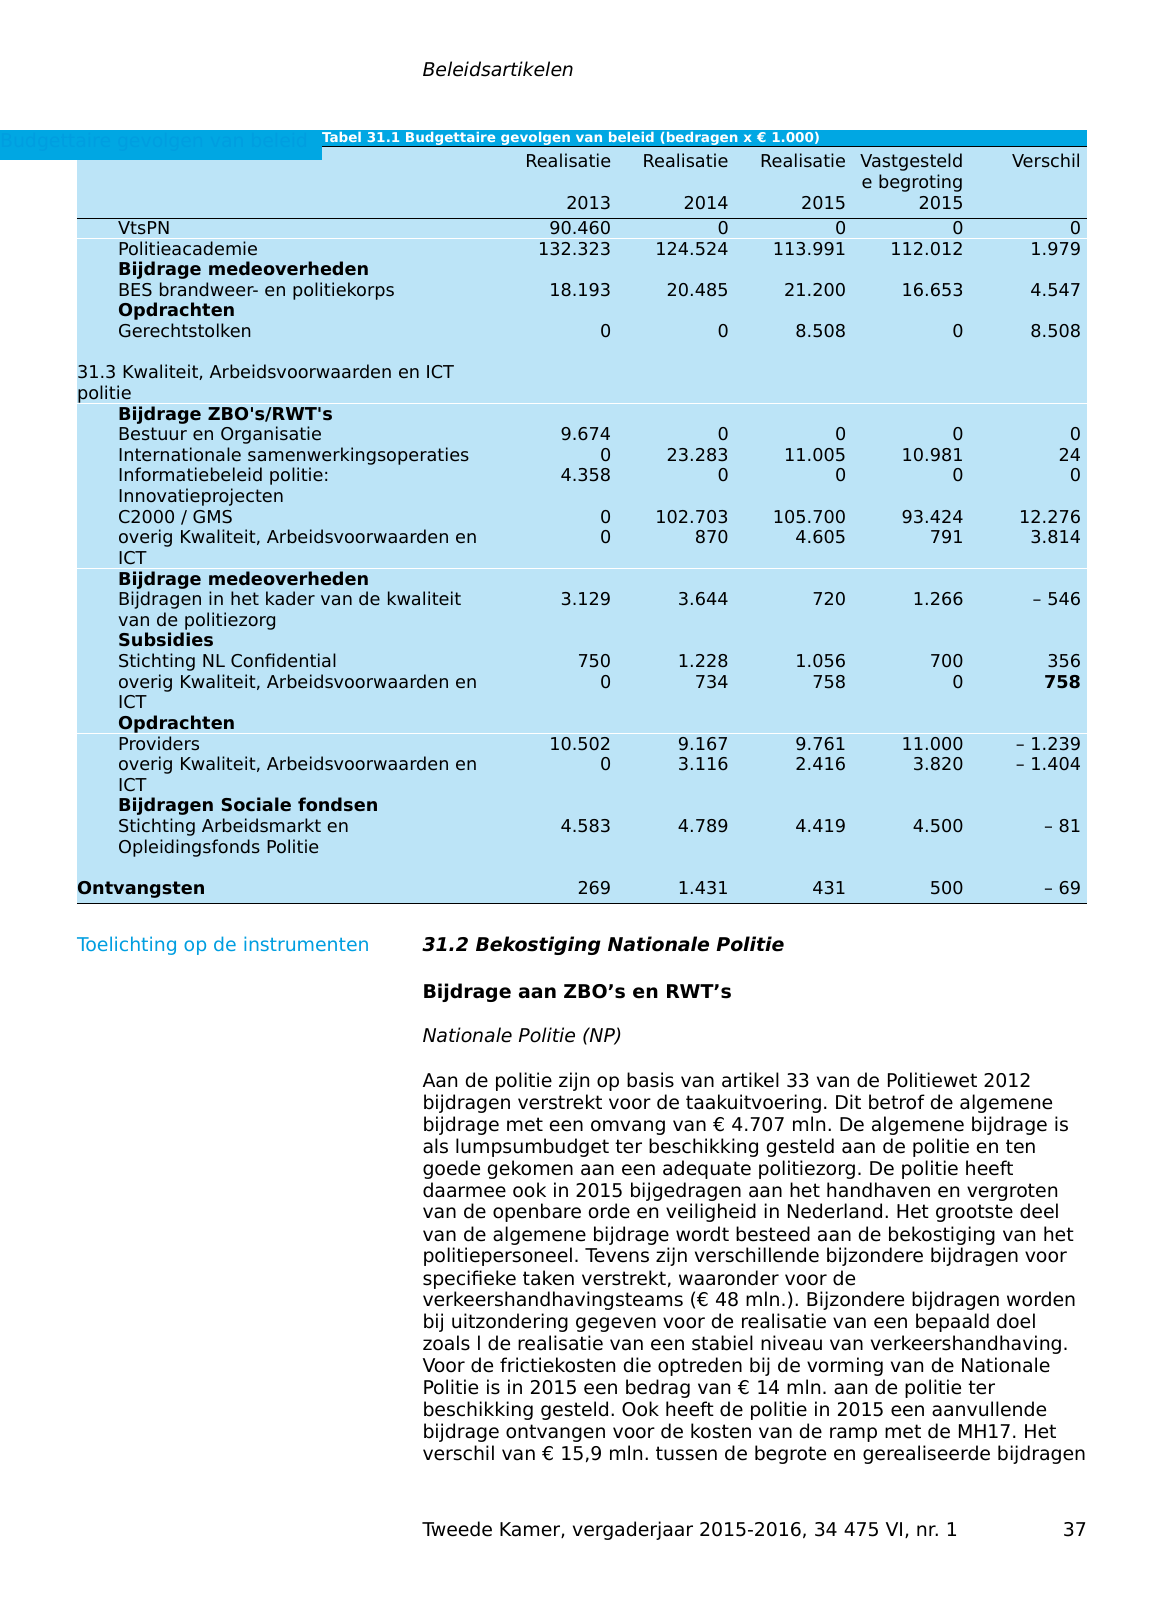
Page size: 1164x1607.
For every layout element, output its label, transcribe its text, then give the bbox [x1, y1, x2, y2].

subtitle [77, 956, 399, 964]
table_cell [77, 672, 112, 713]
table_cell 4.547 [969, 280, 1087, 300]
table_cell 758 [734, 672, 852, 713]
table_cell [969, 342, 1087, 362]
table_cell 21.200 [734, 280, 852, 300]
table_cell 112.012 [852, 239, 969, 259]
table_cell 93.424 [852, 507, 969, 527]
subtitle Bijdrage aan ZBO’s en RWT’s [422, 981, 1087, 1003]
table_cell 269 [500, 878, 617, 903]
table_cell 0 [500, 445, 617, 465]
table_cell C2000 / GMS [112, 507, 499, 527]
table_cell [77, 527, 112, 568]
table_cell 4.605 [734, 527, 852, 568]
table_cell 0 [852, 672, 969, 713]
table_cell Informatiebeleid politie: Innovatieprojecten [112, 465, 499, 507]
table_cell [77, 280, 112, 300]
table_cell VtsPN [112, 219, 499, 238]
table_cell Realisatie [500, 147, 617, 193]
table_cell [500, 713, 617, 733]
table_cell [852, 342, 969, 362]
table_cell 0 [852, 424, 969, 445]
table_cell 0 [734, 219, 852, 238]
table_cell 0 [500, 321, 617, 342]
table_cell [969, 362, 1087, 403]
table_cell – 546 [969, 589, 1087, 630]
table_cell [500, 795, 617, 816]
table_cell [500, 362, 617, 403]
table_cell 11.000 [852, 734, 969, 754]
table_cell 0 [617, 321, 734, 342]
table_cell 356 [969, 651, 1087, 672]
table_cell 8.508 [734, 321, 852, 342]
table_cell overig Kwaliteit, Arbeidsvoorwaarden en ICT [112, 672, 499, 713]
table_cell 3.644 [617, 589, 734, 630]
table_cell 0 [617, 219, 734, 238]
table_cell [734, 713, 852, 733]
table_cell [500, 404, 617, 424]
table_cell 2.416 [734, 754, 852, 795]
table_cell 9.167 [617, 734, 734, 754]
table_cell [112, 857, 499, 878]
table_cell Bijdrage medeoverheden [112, 569, 499, 589]
table_cell Bijdragen Sociale fondsen [112, 795, 499, 816]
table_cell – 1.239 [969, 734, 1087, 754]
table_cell [112, 342, 499, 362]
table_cell [734, 259, 852, 280]
table_header Tabel 31.1 Budgettaire gevolgen van beleid (bedragen x € 1.000) [0, 130, 1087, 160]
table_cell [969, 795, 1087, 816]
table_cell 0 [734, 465, 852, 507]
table_cell 2014 [617, 193, 734, 218]
table_cell Bestuur en Organisatie [112, 424, 499, 445]
subtitle 31.2 Bekostiging Nationale Politie [422, 934, 1087, 956]
table_cell 2015 [734, 193, 852, 218]
table_cell Bijdrage ZBO's/RWT's [112, 404, 499, 424]
table_cell 24 [969, 445, 1087, 465]
table_cell [969, 857, 1087, 878]
table_cell 23.283 [617, 445, 734, 465]
table_cell 4.789 [617, 816, 734, 857]
table_cell [77, 321, 112, 342]
table_cell Ontvangsten [77, 878, 499, 903]
table_cell Bijdragen in het kader van de kwaliteit van de politiezorg [112, 589, 499, 630]
table_cell Internationale samenwerkingsoperaties [112, 445, 499, 465]
table_cell – 81 [969, 816, 1087, 857]
table_cell [734, 404, 852, 424]
table_cell 31.3 Kwaliteit, Arbeidsvoorwaarden en ICT politie [77, 362, 499, 403]
text Toelichting op de instrumenten [77, 934, 399, 956]
table_cell [969, 630, 1087, 651]
table_cell [852, 857, 969, 878]
table_cell [77, 630, 112, 651]
table_cell [617, 713, 734, 733]
table_cell [734, 569, 852, 589]
table_cell [77, 754, 112, 795]
table_cell 20.485 [617, 280, 734, 300]
table_cell 3.116 [617, 754, 734, 795]
table_cell [969, 713, 1087, 733]
table_cell [969, 300, 1087, 321]
table_cell [734, 300, 852, 321]
table_cell 0 [617, 465, 734, 507]
table_cell 90.460 [500, 219, 617, 238]
table_cell 3.129 [500, 589, 617, 630]
table_cell [77, 795, 112, 816]
table_cell [617, 795, 734, 816]
table_cell [734, 362, 852, 403]
table_cell [617, 362, 734, 403]
table_cell [617, 342, 734, 362]
table_cell [852, 362, 969, 403]
table_cell 1.056 [734, 651, 852, 672]
table_cell 11.005 [734, 445, 852, 465]
table_cell [77, 507, 112, 527]
table_cell Stichting Arbeidsmarkt en Opleidingsfonds Politie [112, 816, 499, 857]
table_cell 1.266 [852, 589, 969, 630]
table_cell [77, 713, 112, 733]
table_cell BES brandweer- en politiekorps [112, 280, 499, 300]
table_cell overig Kwaliteit, Arbeidsvoorwaarden en ICT [112, 754, 499, 795]
table_cell 0 [969, 424, 1087, 445]
table_cell [734, 857, 852, 878]
table_cell [77, 193, 112, 218]
table_cell 0 [969, 465, 1087, 507]
table_cell [77, 259, 112, 280]
table_cell overig Kwaliteit, Arbeidsvoorwaarden en ICT [112, 527, 499, 568]
table_cell 791 [852, 527, 969, 568]
table_cell 4.358 [500, 465, 617, 507]
table_cell [77, 300, 112, 321]
table_cell Politieacademie [112, 239, 499, 259]
table_cell [500, 857, 617, 878]
table_cell [852, 259, 969, 280]
table_cell [500, 569, 617, 589]
subtitle Nationale Politie (NP) [422, 1025, 1087, 1047]
table_cell [617, 569, 734, 589]
table_cell 9.674 [500, 424, 617, 445]
table_cell 105.700 [734, 507, 852, 527]
table_cell [77, 445, 112, 465]
table_cell [77, 734, 112, 754]
table_cell [969, 569, 1087, 589]
table_cell [969, 404, 1087, 424]
table_cell 2013 [500, 193, 617, 218]
table_cell [77, 816, 112, 857]
table_cell – 1.404 [969, 754, 1087, 795]
table_cell 0 [852, 321, 969, 342]
table_cell 113.991 [734, 239, 852, 259]
table_cell 18.193 [500, 280, 617, 300]
table_cell Gerechtstolken [112, 321, 499, 342]
table_cell [77, 857, 112, 878]
table_cell [77, 404, 112, 424]
table_cell 431 [734, 878, 852, 903]
table_cell 734 [617, 672, 734, 713]
table_cell Vastgestelde begroting [852, 147, 969, 193]
table_cell 870 [617, 527, 734, 568]
table_cell [500, 342, 617, 362]
table_cell 10.981 [852, 445, 969, 465]
table_cell [734, 342, 852, 362]
table_cell Realisatie [617, 147, 734, 193]
table_cell 4.500 [852, 816, 969, 857]
table_cell Subsidies [112, 630, 499, 651]
table_cell 8.508 [969, 321, 1087, 342]
table_cell Bijdrage medeoverheden [112, 259, 499, 280]
table_cell [617, 259, 734, 280]
table_cell 102.703 [617, 507, 734, 527]
table_cell [852, 569, 969, 589]
table_cell [852, 300, 969, 321]
table_cell 10.502 [500, 734, 617, 754]
table_cell 0 [500, 527, 617, 568]
table_cell [500, 300, 617, 321]
table_cell 720 [734, 589, 852, 630]
table_cell [77, 342, 112, 362]
table_cell 750 [500, 651, 617, 672]
table_cell 3.820 [852, 754, 969, 795]
table_cell 0 [734, 424, 852, 445]
table_cell [77, 465, 112, 507]
table_cell [112, 193, 499, 218]
table_cell 0 [969, 219, 1087, 238]
table_cell 16.653 [852, 280, 969, 300]
table_cell [617, 630, 734, 651]
table_cell 132.323 [500, 239, 617, 259]
table_cell [852, 404, 969, 424]
table_cell [77, 569, 112, 589]
table_cell [500, 630, 617, 651]
table_cell Stichting NL Confidential [112, 651, 499, 672]
table_cell Providers [112, 734, 499, 754]
text Aan de politie zijn op basis van artikel 33 van de Politiewet 2012 bijdragen verstrekt voor de taakuitvoering. Dit betrof de algemene bijdrage met een omvang van € 4.707 mln. De algemene bijdrage is als lumpsumbudget ter beschikking gesteld aan de politie en ten goede gekomen aan een adequate politiezorg. De politie heeft daarmee ook in 2015 bijgedragen aan het handhaven en vergroten van de openbare orde en veiligheid in Nederland. Het grootste deel van de algemene bijdrage wordt besteed aan de bekostiging van het politiepersoneel. Tevens zijn verschillende bijzondere bijdragen voor specifieke taken verstrekt, waaronder voor de verkeershandhavingsteams (€ 48 mln.). Bijzondere bijdragen worden bij uitzondering gegeven voor de realisatie van een bepaald doel zoals l de realisatie van een stabiel niveau van verkeershandhaving. Voor de frictiekosten die optreden bij de vorming van de Nationale Politie is in 2015 een bedrag van € 14 mln. aan de politie ter beschikking gesteld. Ook heeft de politie in 2015 een aanvullende bijdrage ontvangen voor de kosten van de ramp met de MH17. Het verschil van € 15,9 mln. tussen de begrote en gerealiseerde bijdragen [422, 1069, 1087, 1465]
table_cell [852, 713, 969, 733]
table_cell 1.228 [617, 651, 734, 672]
table_cell Realisatie [734, 147, 852, 193]
table_cell [734, 630, 852, 651]
table_cell 12.276 [969, 507, 1087, 527]
table_cell [500, 259, 617, 280]
table_cell [77, 589, 112, 630]
table_cell 4.583 [500, 816, 617, 857]
table_cell Verschil [969, 147, 1087, 193]
table_cell 1.979 [969, 239, 1087, 259]
table_cell 9.761 [734, 734, 852, 754]
table_cell [852, 630, 969, 651]
table_cell 1.431 [617, 878, 734, 903]
table_cell [77, 651, 112, 672]
table_cell 0 [500, 507, 617, 527]
table_cell 2015 [852, 193, 969, 218]
table_cell 0 [500, 672, 617, 713]
table_cell 0 [852, 219, 969, 238]
table_cell [112, 147, 499, 193]
table_cell [734, 795, 852, 816]
table_cell 700 [852, 651, 969, 672]
table_cell [617, 404, 734, 424]
table_cell [969, 193, 1087, 218]
table_cell [617, 857, 734, 878]
table_cell [852, 795, 969, 816]
table_cell [77, 160, 112, 193]
table_cell Opdrachten [112, 300, 499, 321]
table_cell 500 [852, 878, 969, 903]
table_cell [77, 219, 112, 238]
table_cell 0 [500, 754, 617, 795]
table_cell [77, 239, 112, 259]
table_cell 3.814 [969, 527, 1087, 568]
table_cell [617, 300, 734, 321]
table_cell 0 [617, 424, 734, 445]
table_cell [969, 259, 1087, 280]
table_cell 0 [852, 465, 969, 507]
table_cell 4.419 [734, 816, 852, 857]
table_cell Opdrachten [112, 713, 499, 733]
table_cell 758 [969, 672, 1087, 713]
table_cell 124.524 [617, 239, 734, 259]
table_cell – 69 [969, 878, 1087, 903]
table_cell [77, 424, 112, 445]
